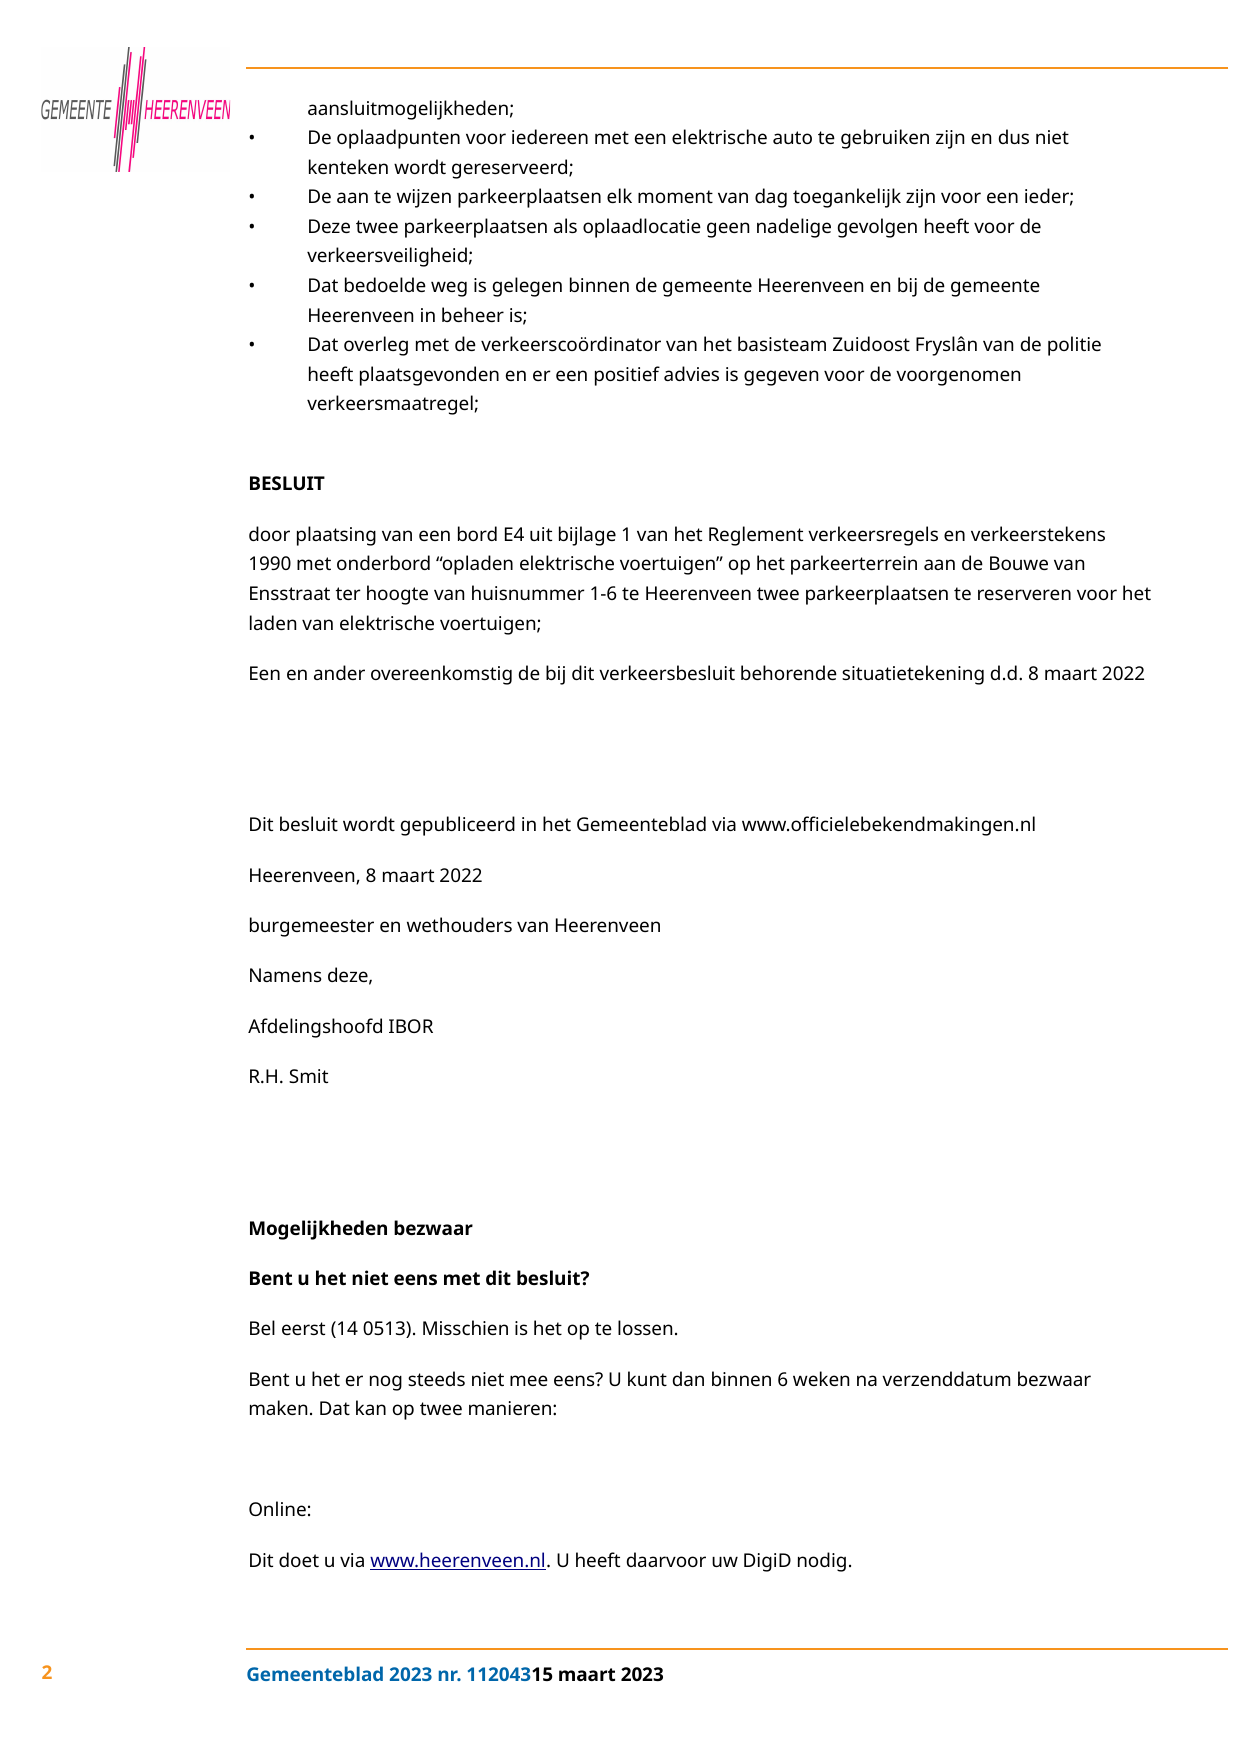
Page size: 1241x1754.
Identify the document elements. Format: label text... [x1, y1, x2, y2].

list De aan te wijzen parkeerplaatsen elk moment van dag toegankelijk zijn voor een ieder; [248, 183, 1152, 209]
text Heerenveen, 8 maart 2022 [248, 862, 1152, 888]
list aansluitmogelijkheden; [248, 95, 1152, 121]
text Dit doet u via www.heerenveen.nl. U heeft daarvoor uw DigiD nodig. [248, 1547, 1152, 1573]
picture [41, 47, 231, 172]
list Dat overleg met de verkeerscoördinator van het basisteam Zuidoost Fryslân van de politie heeft plaatsgevonden en er een positief advies is gegeven voor de voorgenomen verkeersmaatregel; [248, 331, 1152, 416]
text Een en ander overeenkomstig de bij dit verkeersbesluit behorende situatietekening d.d. 8 maart 2022 [248, 660, 1152, 686]
text door plaatsing van een bord E4 uit bijlage 1 van het Reglement verkeersregels en verkeerstekens 1990 met onderbord “opladen elektrische voertuigen” op het parkeerterrein aan de Bouwe van Ensstraat ter hoogte van huisnummer 1-6 te Heerenveen twee parkeerplaatsen te reserveren voor het laden van elektrische voertuigen; [248, 521, 1152, 636]
list Deze twee parkeerplaatsen als oplaadlocatie geen nadelige gevolgen heeft voor de verkeersveiligheid; [248, 213, 1152, 268]
text Namens deze, [248, 963, 1152, 988]
text Afdelingshoofd IBOR [248, 1013, 1152, 1039]
text Bent u het niet eens met dit besluit? [248, 1265, 1152, 1291]
text Bel eerst (14 0513). Misschien is het op te lossen. [248, 1316, 1152, 1341]
text Dit besluit wordt gepubliceerd in het Gemeenteblad via www.officielebekendmakingen.nl [248, 811, 1152, 837]
list Dat bedoelde weg is gelegen binnen de gemeente Heerenveen en bij de gemeente Heerenveen in beheer is; [248, 272, 1152, 328]
text Bent u het er nog steeds niet mee eens? U kunt dan binnen 6 weken na verzenddatum bezwaar maken. Dat kan op twee manieren: [248, 1366, 1152, 1421]
list De oplaadpunten voor iedereen met een elektrische auto te gebruiken zijn en dus niet kenteken wordt gereserveerd; [248, 124, 1152, 180]
text burgemeester en wethouders van Heerenveen [248, 912, 1152, 938]
text Online: [248, 1496, 1152, 1522]
text BESLUIT [248, 471, 1152, 496]
text R.H. Smit [248, 1063, 1152, 1089]
text Mogelijkheden bezwaar [248, 1215, 1152, 1241]
